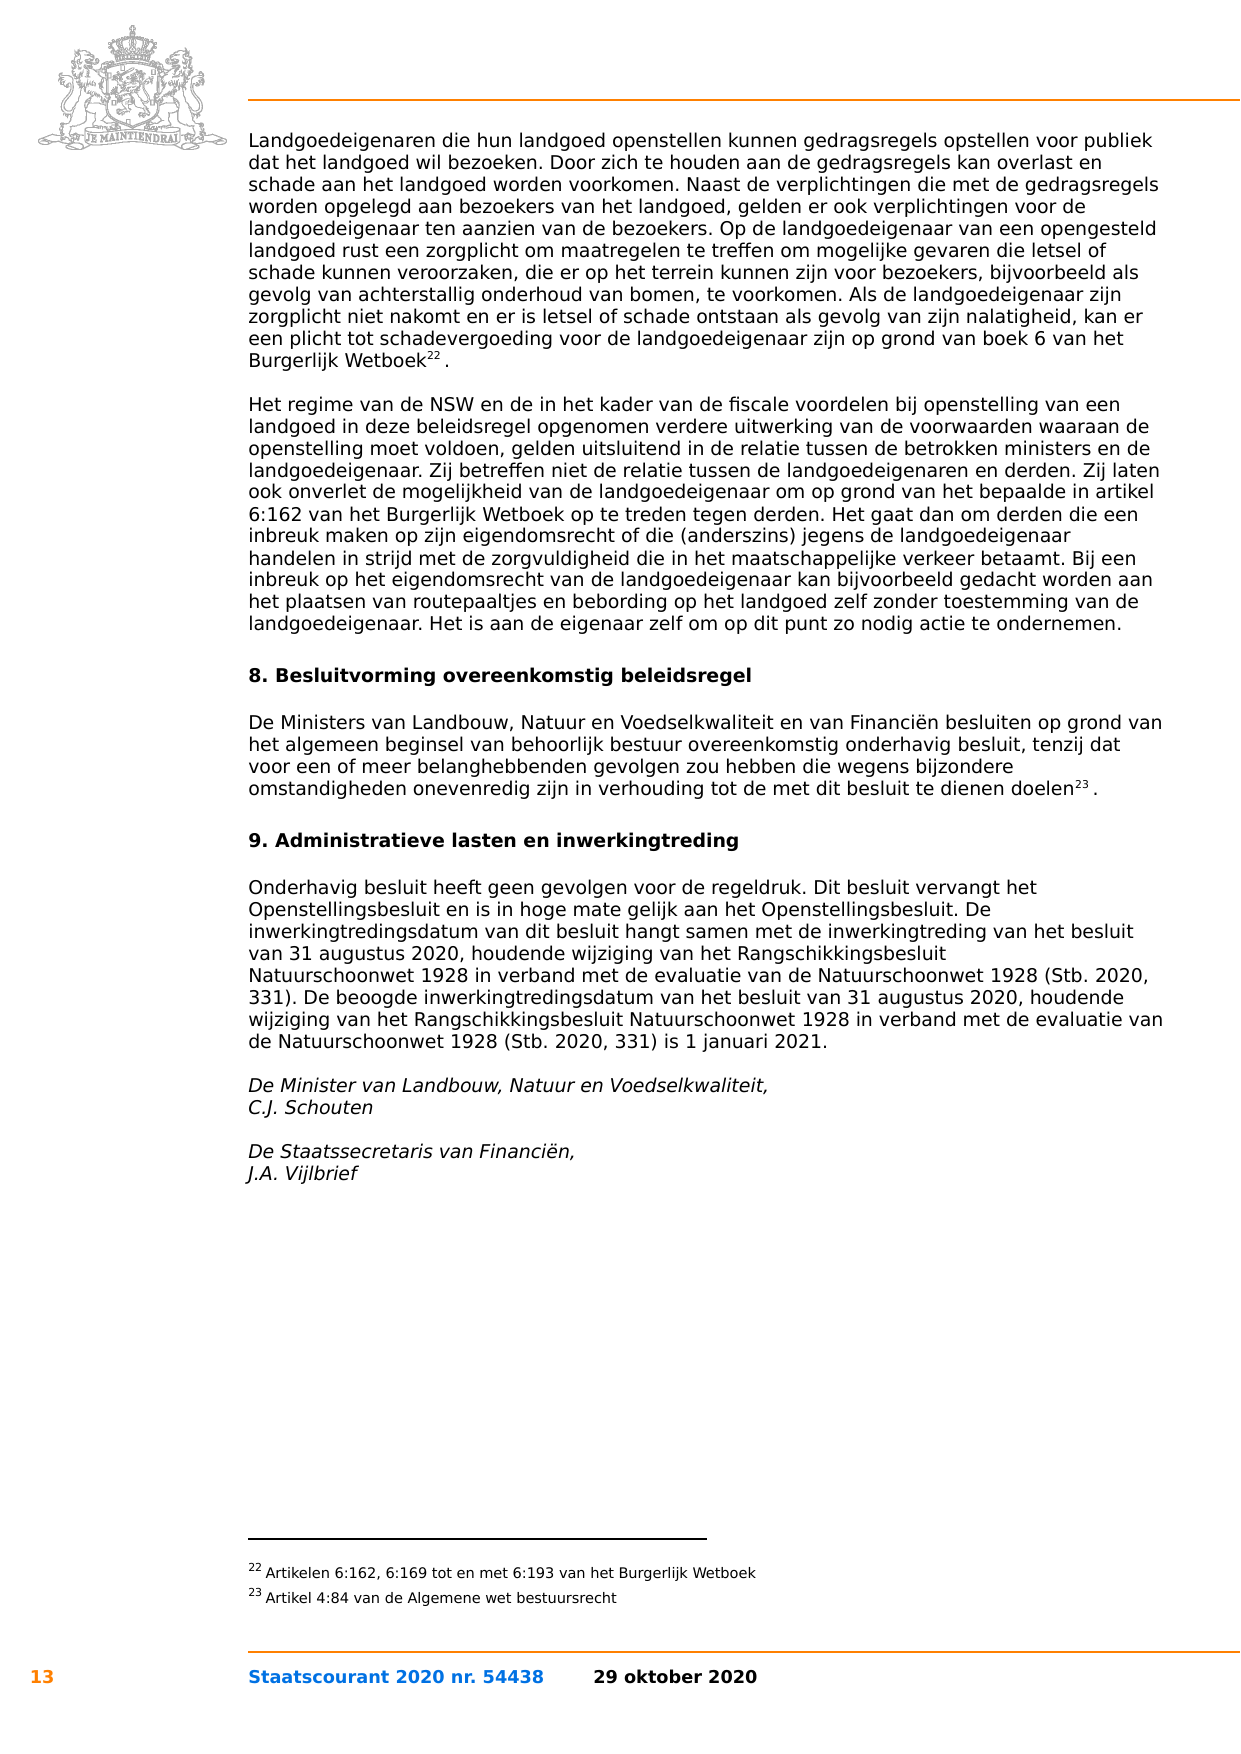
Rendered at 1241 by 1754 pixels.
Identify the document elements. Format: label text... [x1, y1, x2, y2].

text Artikel 4:84 van de Algemene wet bestuursrecht [248, 1586, 1163, 1608]
text Artikelen 6:162, 6:169 tot en met 6:193 van het Burgerlijk Wetboek [248, 1561, 1163, 1583]
text De Minister van Landbouw, Natuur en Voedselkwaliteit, C.J. Schouten [248, 1075, 1163, 1119]
picture [38, 25, 227, 150]
text Landgoedeigenaren die hun landgoed openstellen kunnen gedragsregels opstellen voor publiek dat het landgoed wil bezoeken. Door zich te houden aan de gedragsregels kan overlast en schade aan het landgoed worden voorkomen. Naast de verplichtingen die met de gedragsregels worden opgelegd aan bezoekers van het landgoed, gelden er ook verplichtingen voor de landgoedeigenaar ten aanzien van de bezoekers. Op de landgoedeigenaar van een opengesteld landgoed rust een zorgplicht om maatregelen te treffen om mogelijke gevaren die letsel of schade kunnen veroorzaken, die er op het terrein kunnen zijn voor bezoekers, bijvoorbeeld als gevolg van achterstallig onderhoud van bomen, te voorkomen. Als de landgoedeigenaar zijn zorgplicht niet nakomt en er is letsel of schade ontstaan als gevolg van zijn nalatigheid, kan er een plicht tot schadevergoeding voor de landgoedeigenaar zijn op grond van boek 6 van het Burgerlijk Wetboek. [248, 130, 1163, 372]
subtitle 9. Administratieve lasten en inwerkingtreding [248, 830, 1163, 852]
text Onderhavig besluit heeft geen gevolgen voor de regeldruk. Dit besluit vervangt het Openstellingsbesluit en is in hoge mate gelijk aan het Openstellingsbesluit. De inwerkingtredingsdatum van dit besluit hangt samen met de inwerkingtreding van het besluit van 31 augustus 2020, houdende wijziging van het Rangschikkingsbesluit Natuurschoonwet 1928 in verband met de evaluatie van de Natuurschoonwet 1928 (Stb. 2020, 331). De beoogde inwerkingtredingsdatum van het besluit van 31 augustus 2020, houdende wijziging van het Rangschikkingsbesluit Natuurschoonwet 1928 in verband met de evaluatie van de Natuurschoonwet 1928 (Stb. 2020, 331) is 1 januari 2021. [248, 877, 1163, 1053]
subtitle 8. Besluitvorming overeenkomstig beleidsregel [248, 665, 1163, 687]
text Het regime van de NSW en de in het kader van de fiscale voordelen bij openstelling van een landgoed in deze beleidsregel opgenomen verdere uitwerking van de voorwaarden waaraan de openstelling moet voldoen, gelden uitsluitend in de relatie tussen de betrokken ministers en de landgoedeigenaar. Zij betreffen niet de relatie tussen de landgoedeigenaren en derden. Zij laten ook onverlet de mogelijkheid van de landgoedeigenaar om op grond van het bepaalde in artikel 6:162 van het Burgerlijk Wetboek op te treden tegen derden. Het gaat dan om derden die een inbreuk maken op zijn eigendomsrecht of die (anderszins) jegens de landgoedeigenaar handelen in strijd met de zorgvuldigheid die in het maatschappelijke verkeer betaamt. Bij een inbreuk op het eigendomsrecht van de landgoedeigenaar kan bijvoorbeeld gedacht worden aan het plaatsen van routepaaltjes en bebording op het landgoed zelf zonder toestemming van de landgoedeigenaar. Het is aan de eigenaar zelf om op dit punt zo nodig actie te ondernemen. [248, 393, 1163, 635]
text De Staatssecretaris van Financiën, J.A. Vijlbrief [248, 1141, 1163, 1185]
text De Ministers van Landbouw, Natuur en Voedselkwaliteit en van Financiën besluiten op grond van het algemeen beginsel van behoorlijk bestuur overeenkomstig onderhavig besluit, tenzij dat voor een of meer belanghebbenden gevolgen zou hebben die wegens bijzondere omstandigheden onevenredig zijn in verhouding tot de met dit besluit te dienen doelen. [248, 712, 1163, 800]
